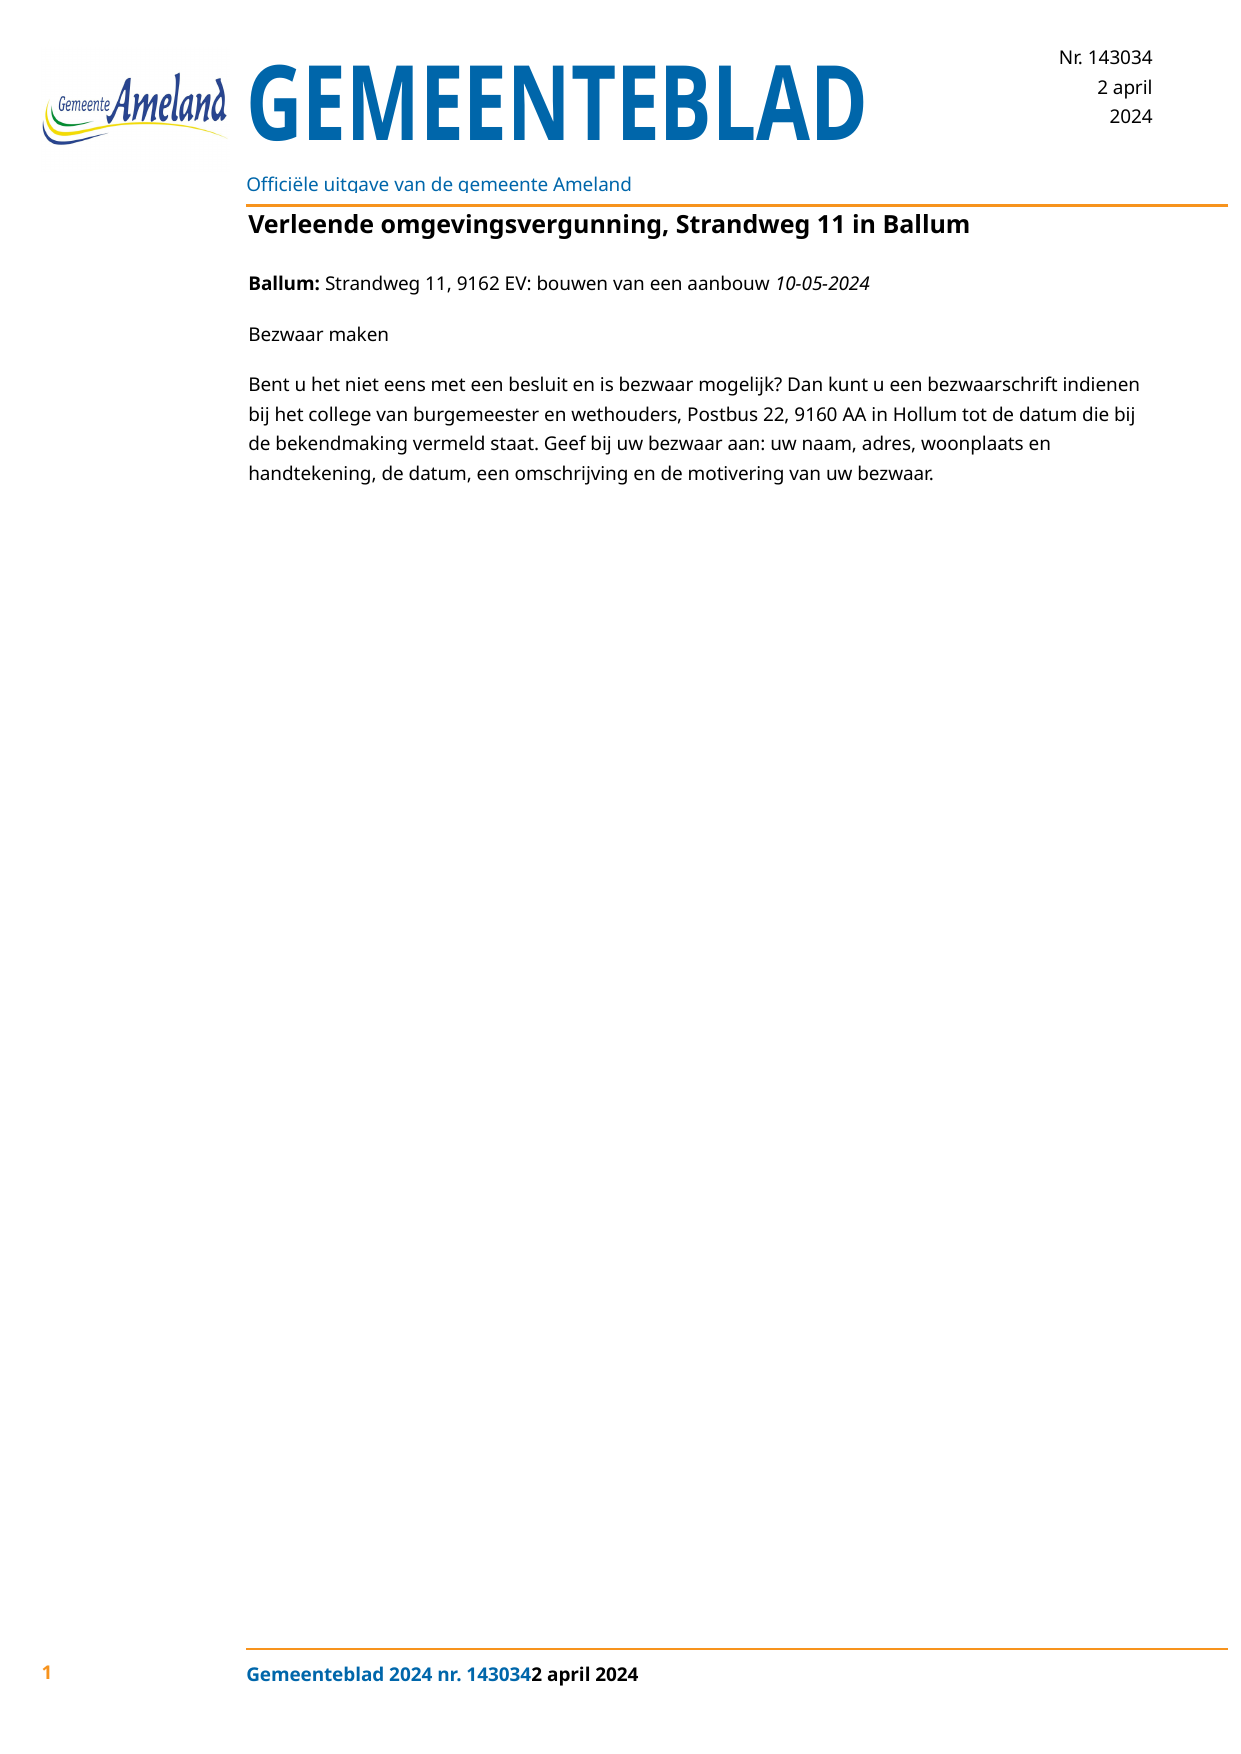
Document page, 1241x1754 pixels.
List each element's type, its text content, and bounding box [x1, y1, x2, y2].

picture [41, 47, 231, 172]
text Bent u het niet eens met een besluit en is bezwaar mogelijk? Dan kunt u een bezwaarschrift indienen bij het college van burgemeester en wethouders, Postbus 22, 9160 AA in Hollum tot de datum die bij de bekendmaking vermeld staat. Geef bij uw bezwaar aan: uw naam, adres, woonplaats en handtekening, de datum, een omschrijving en de motivering van uw bezwaar. [248, 371, 1152, 486]
text Ballum: Strandweg 11, 9162 EV: bouwen van een aanbouw 10-05-2024 [248, 270, 1152, 296]
text Bezwaar maken [248, 321, 1152, 346]
text Verleende omgevingsvergunning, Strandweg 11 in Ballum [248, 207, 1152, 241]
